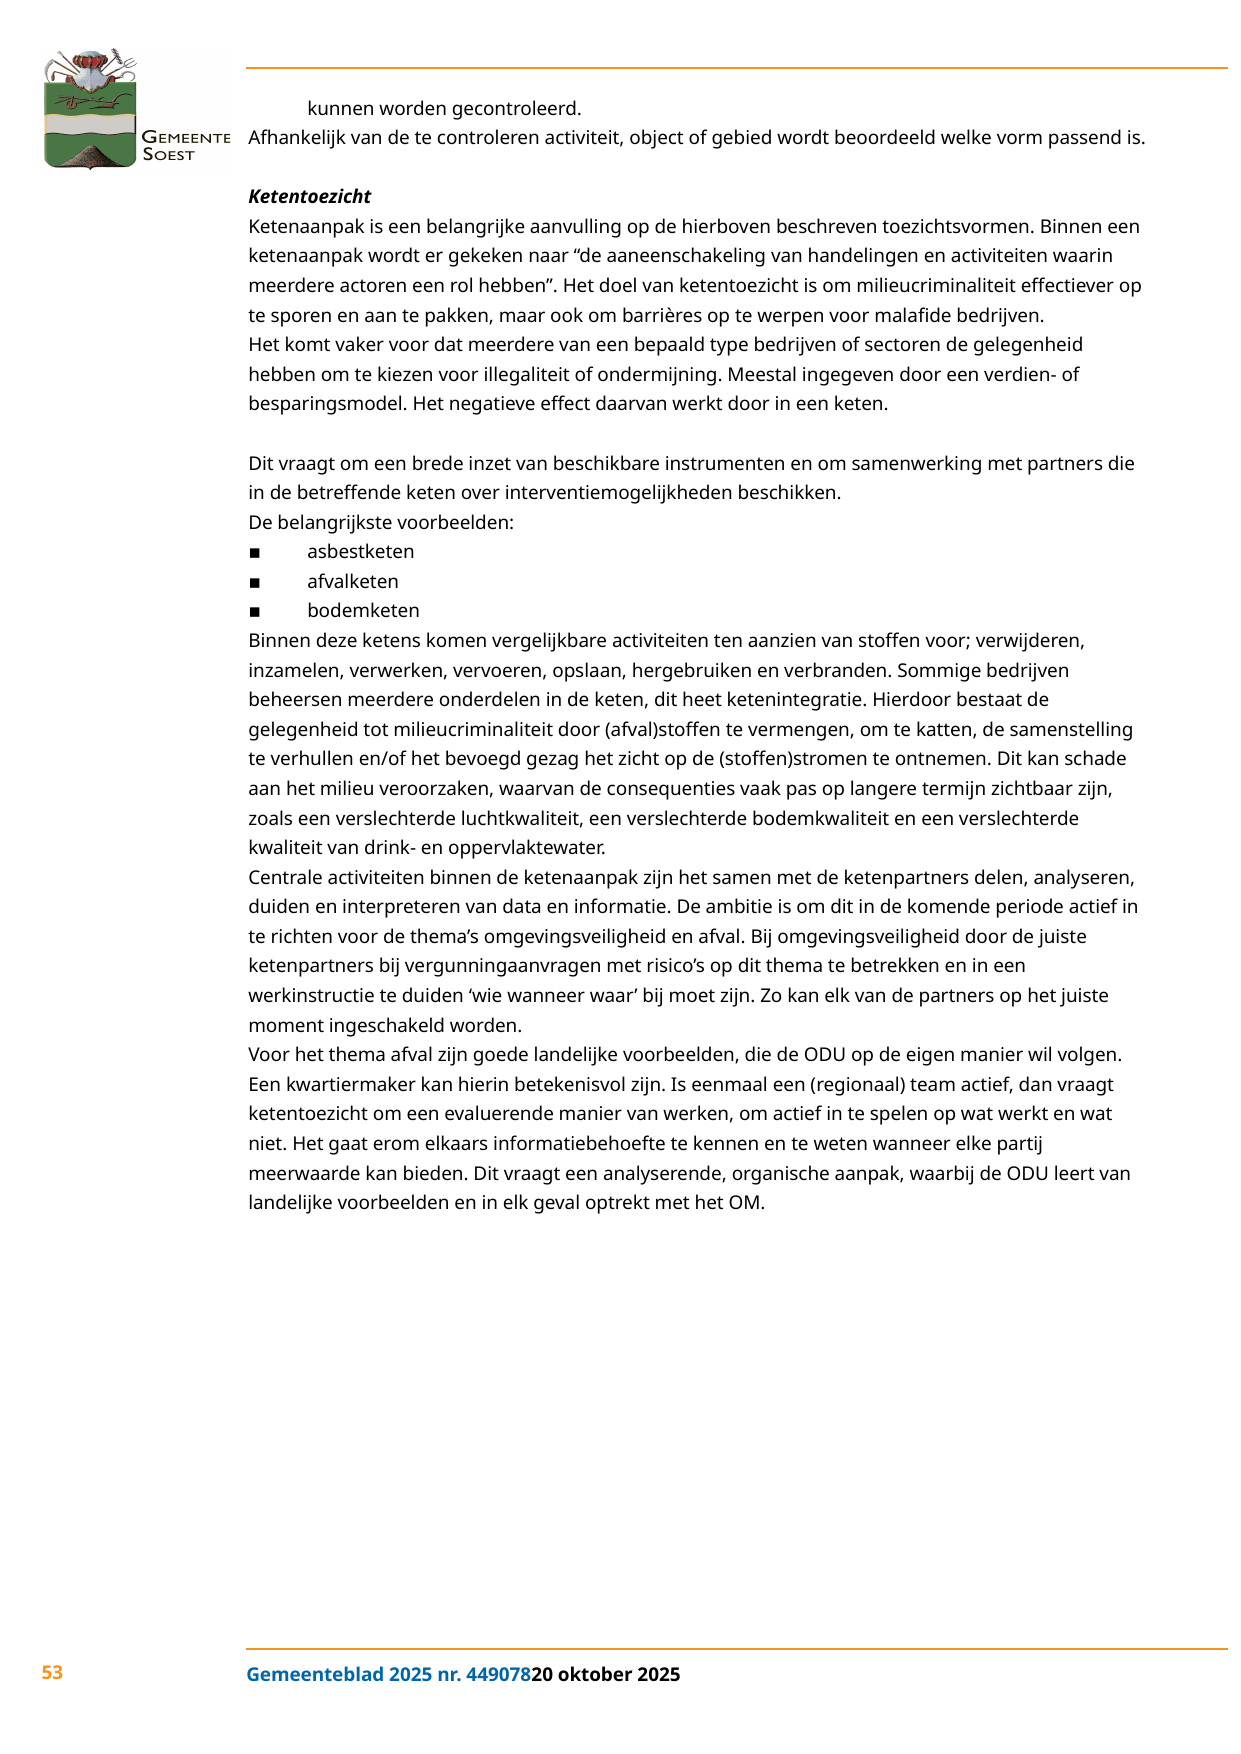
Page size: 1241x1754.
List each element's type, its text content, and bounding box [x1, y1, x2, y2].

text Binnen deze ketens komen vergelijkbare activiteiten ten aanzien van stoffen voor; verwijderen, inzamelen, verwerken, vervoeren, opslaan, hergebruiken en verbranden. Sommige bedrijven beheersen meerdere onderdelen in de keten, dit heet ketenintegratie. Hierdoor bestaat de gelegenheid tot milieucriminaliteit door (afval)stoffen te vermengen, om te katten, de samenstelling te verhullen en/of het bevoegd gezag het zicht op de (stoffen)stromen te ontnemen. Dit kan schade aan het milieu veroorzaken, waarvan de consequenties vaak pas op langere termijn zichtbaar zijn, zoals een verslechterde luchtkwaliteit, een verslechterde bodemkwaliteit en een verslechterde kwaliteit van drink- en oppervlaktewater. [248, 627, 1152, 860]
text Het komt vaker voor dat meerdere van een bepaald type bedrijven of sectoren de gelegenheid hebben om te kiezen voor illegaliteit of ondermijning. Meestal ingegeven door een verdien- of besparingsmodel. Het negatieve effect daarvan werkt door in een keten. [248, 331, 1152, 416]
picture [41, 47, 231, 172]
text Voor het thema afval zijn goede landelijke voorbeelden, die de ODU op de eigen manier wil volgen. Een kwartiermaker kan hierin betekenisvol zijn. Is eenmaal een (regionaal) team actief, dan vraagt ketentoezicht om een evaluerende manier van werken, om actief in te spelen op wat werkt en wat niet. Het gaat erom elkaars informatiebehoefte te kennen en te weten wanneer elke partij meerwaarde kan bieden. Dit vraagt een analyserende, organische aanpak, waarbij de ODU leert van landelijke voorbeelden en in elk geval optrekt met het OM. [248, 1041, 1152, 1215]
list kunnen worden gecontroleerd. [248, 95, 1152, 121]
text Afhankelijk van de te controleren activiteit, object of gebied wordt beoordeeld welke vorm passend is. [248, 124, 1152, 150]
text Dit vraagt om een brede inzet van beschikbare instrumenten en om samenwerking met partners die in de betreffende keten over interventiemogelijkheden beschikken. [248, 450, 1152, 505]
list afvalketen [248, 568, 1152, 594]
text Ketenaanpak is een belangrijke aanvulling op de hierboven beschreven toezichtsvormen. Binnen een ketenaanpak wordt er gekeken naar “de aaneenschakeling van handelingen en activiteiten waarin meerdere actoren een rol hebben”. Het doel van ketentoezicht is om milieucriminaliteit effectiever op te sporen en aan te pakken, maar ook om barrières op te werpen voor malafide bedrijven. [248, 213, 1152, 328]
text Centrale activiteiten binnen de ketenaanpak zijn het samen met de ketenpartners delen, analyseren, duiden en interpreteren van data en informatie. De ambitie is om dit in de komende periode actief in te richten voor de thema’s omgevingsveiligheid en afval. Bij omgevingsveiligheid door de juiste ketenpartners bij vergunningaanvragen met risico’s op dit thema te betrekken en in een werkinstructie te duiden ‘wie wanneer waar’ bij moet zijn. Zo kan elk van de partners op het juiste moment ingeschakeld worden. [248, 864, 1152, 1038]
text Ketentoezicht [248, 183, 1152, 209]
text De belangrijkste voorbeelden: [248, 509, 1152, 535]
list bodemketen [248, 598, 1152, 623]
list asbestketen [248, 538, 1152, 564]
